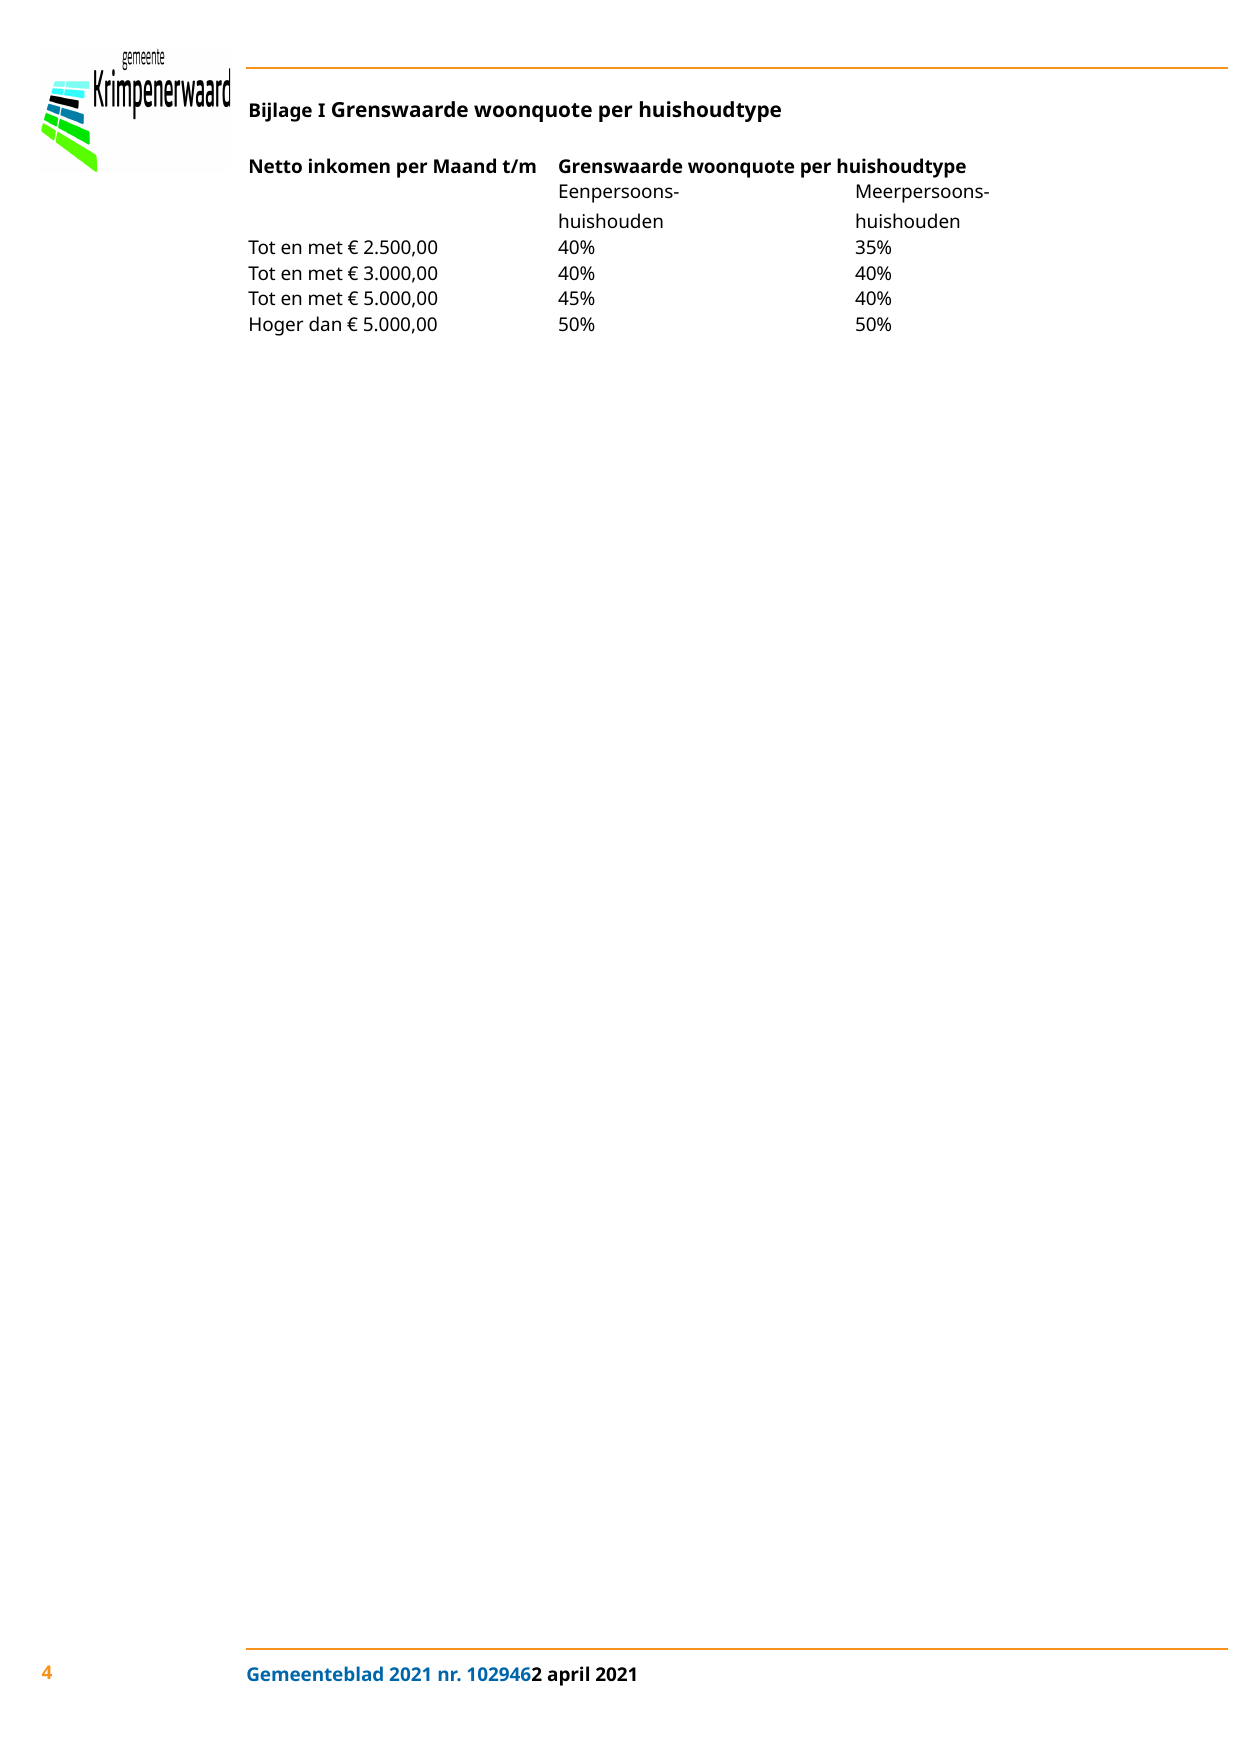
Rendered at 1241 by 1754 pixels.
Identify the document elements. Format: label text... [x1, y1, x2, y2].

table_cell 50% [558, 311, 855, 337]
table_cell 35% [855, 234, 1152, 260]
table_header Netto inkomen per Maand t/m [248, 153, 558, 179]
table_header Grenswaarde woonquote per huishoudtype [558, 153, 1152, 179]
table_cell 40% [558, 234, 855, 260]
table_cell Tot en met € 5.000,00 [248, 286, 558, 311]
table_cell Eenpersoons- huishouden [558, 179, 855, 234]
table_cell Tot en met € 2.500,00 [248, 234, 558, 260]
table_cell Tot en met € 3.000,00 [248, 260, 558, 286]
table_cell 45% [558, 286, 855, 311]
table_cell [248, 179, 558, 234]
table_cell 40% [855, 260, 1152, 286]
table_cell 40% [558, 260, 855, 286]
picture [41, 47, 231, 172]
table_cell 40% [855, 286, 1152, 311]
text Bijlage I Grenswaarde woonquote per huishoudtype [248, 95, 1152, 123]
table_cell Hoger dan € 5.000,00 [248, 311, 558, 337]
table_cell 50% [855, 311, 1152, 337]
table_cell Meerpersoons- huishouden [855, 179, 1152, 234]
